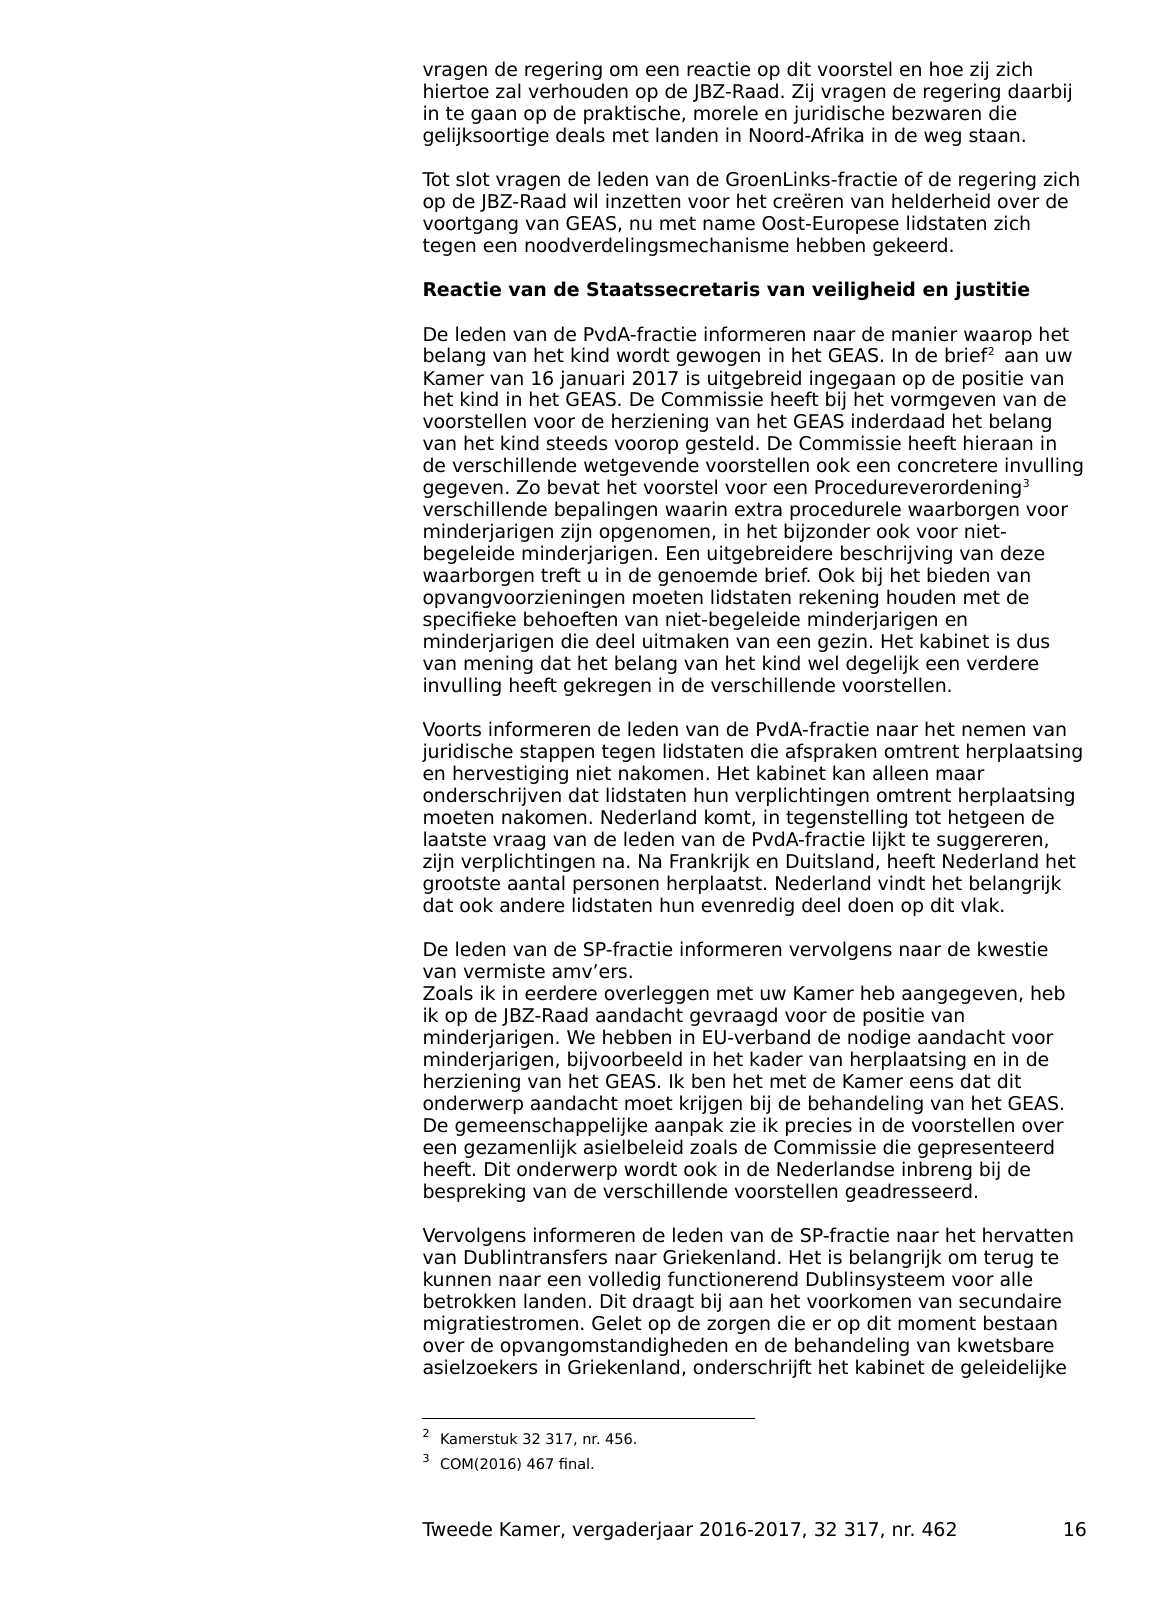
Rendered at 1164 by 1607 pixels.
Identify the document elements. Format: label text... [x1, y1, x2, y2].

text Voorts informeren de leden van de PvdA-fractie naar het nemen van juridische stappen tegen lidstaten die afspraken omtrent herplaatsing en hervestiging niet nakomen. Het kabinet kan alleen maar onderschrijven dat lidstaten hun verplichtingen omtrent herplaatsing moeten nakomen. Nederland komt, in tegenstelling tot hetgeen de laatste vraag van de leden van de PvdA-fractie lijkt te suggereren, zijn verplichtingen na. Na Frankrijk en Duitsland, heeft Nederland het grootste aantal personen herplaatst. Nederland vindt het belangrijk dat ook andere lidstaten hun evenredig deel doen op dit vlak. [422, 719, 1087, 917]
subtitle Reactie van de Staatssecretaris van veiligheid en justitie [422, 279, 1087, 301]
text De leden van de PvdA-fractie informeren naar de manier waarop het belang van het kind wordt gewogen in het GEAS. In de brief aan uw Kamer van 16 januari 2017 is uitgebreid ingegaan op de positie van het kind in het GEAS. De Commissie heeft bij het vormgeven van de voorstellen voor de herziening van het GEAS inderdaad het belang van het kind steeds voorop gesteld. De Commissie heeft hieraan in de verschillende wetgevende voorstellen ook een concretere invulling gegeven. Zo bevat het voorstel voor een Procedureverordening verschillende bepalingen waarin extra procedurele waarborgen voor minderjarigen zijn opgenomen, in het bijzonder ook voor niet-begeleide minderjarigen. Een uitgebreidere beschrijving van deze waarborgen treft u in de genoemde brief. Ook bij het bieden van opvangvoorzieningen moeten lidstaten rekening houden met de specifieke behoeften van niet-begeleide minderjarigen en minderjarigen die deel uitmaken van een gezin. Het kabinet is dus van mening dat het belang van het kind wel degelijk een verdere invulling heeft gekregen in de verschillende voorstellen. [422, 323, 1087, 697]
text Tot slot vragen de leden van de GroenLinks-fractie of de regering zich op de JBZ-Raad wil inzetten voor het creëren van helderheid over de voortgang van GEAS, nu met name Oost-Europese lidstaten zich tegen een noodverdelingsmechanisme hebben gekeerd. [422, 169, 1087, 257]
text vragen de regering om een reactie op dit voorstel en hoe zij zich hiertoe zal verhouden op de JBZ-Raad. Zij vragen de regering daarbij in te gaan op de praktische, morele en juridische bezwaren die gelijksoortige deals met landen in Noord-Afrika in de weg staan. [422, 59, 1087, 147]
text COM(2016) 467 final. [422, 1452, 1087, 1474]
text Kamerstuk 32 317, nr. 456. [422, 1427, 1087, 1449]
text Vervolgens informeren de leden van de SP-fractie naar het hervatten van Dublintransfers naar Griekenland. Het is belangrijk om terug te kunnen naar een volledig functionerend Dublinsysteem voor alle betrokken landen. Dit draagt bij aan het voorkomen van secundaire migratiestromen. Gelet op de zorgen die er op dit moment bestaan over de opvangomstandigheden en de behandeling van kwetsbare asielzoekers in Griekenland, onderschrijft het kabinet de geleidelijke [422, 1225, 1087, 1379]
text De leden van de SP-fractie informeren vervolgens naar de kwestie van vermiste amv’ers. [422, 939, 1087, 983]
text Zoals ik in eerdere overleggen met uw Kamer heb aangegeven, heb ik op de JBZ-Raad aandacht gevraagd voor de positie van minderjarigen. We hebben in EU-verband de nodige aandacht voor minderjarigen, bijvoorbeeld in het kader van herplaatsing en in de herziening van het GEAS. Ik ben het met de Kamer eens dat dit onderwerp aandacht moet krijgen bij de behandeling van het GEAS. De gemeenschappelijke aanpak zie ik precies in de voorstellen over een gezamenlijk asielbeleid zoals de Commissie die gepresenteerd heeft. Dit onderwerp wordt ook in de Nederlandse inbreng bij de bespreking van de verschillende voorstellen geadresseerd. [422, 983, 1087, 1203]
